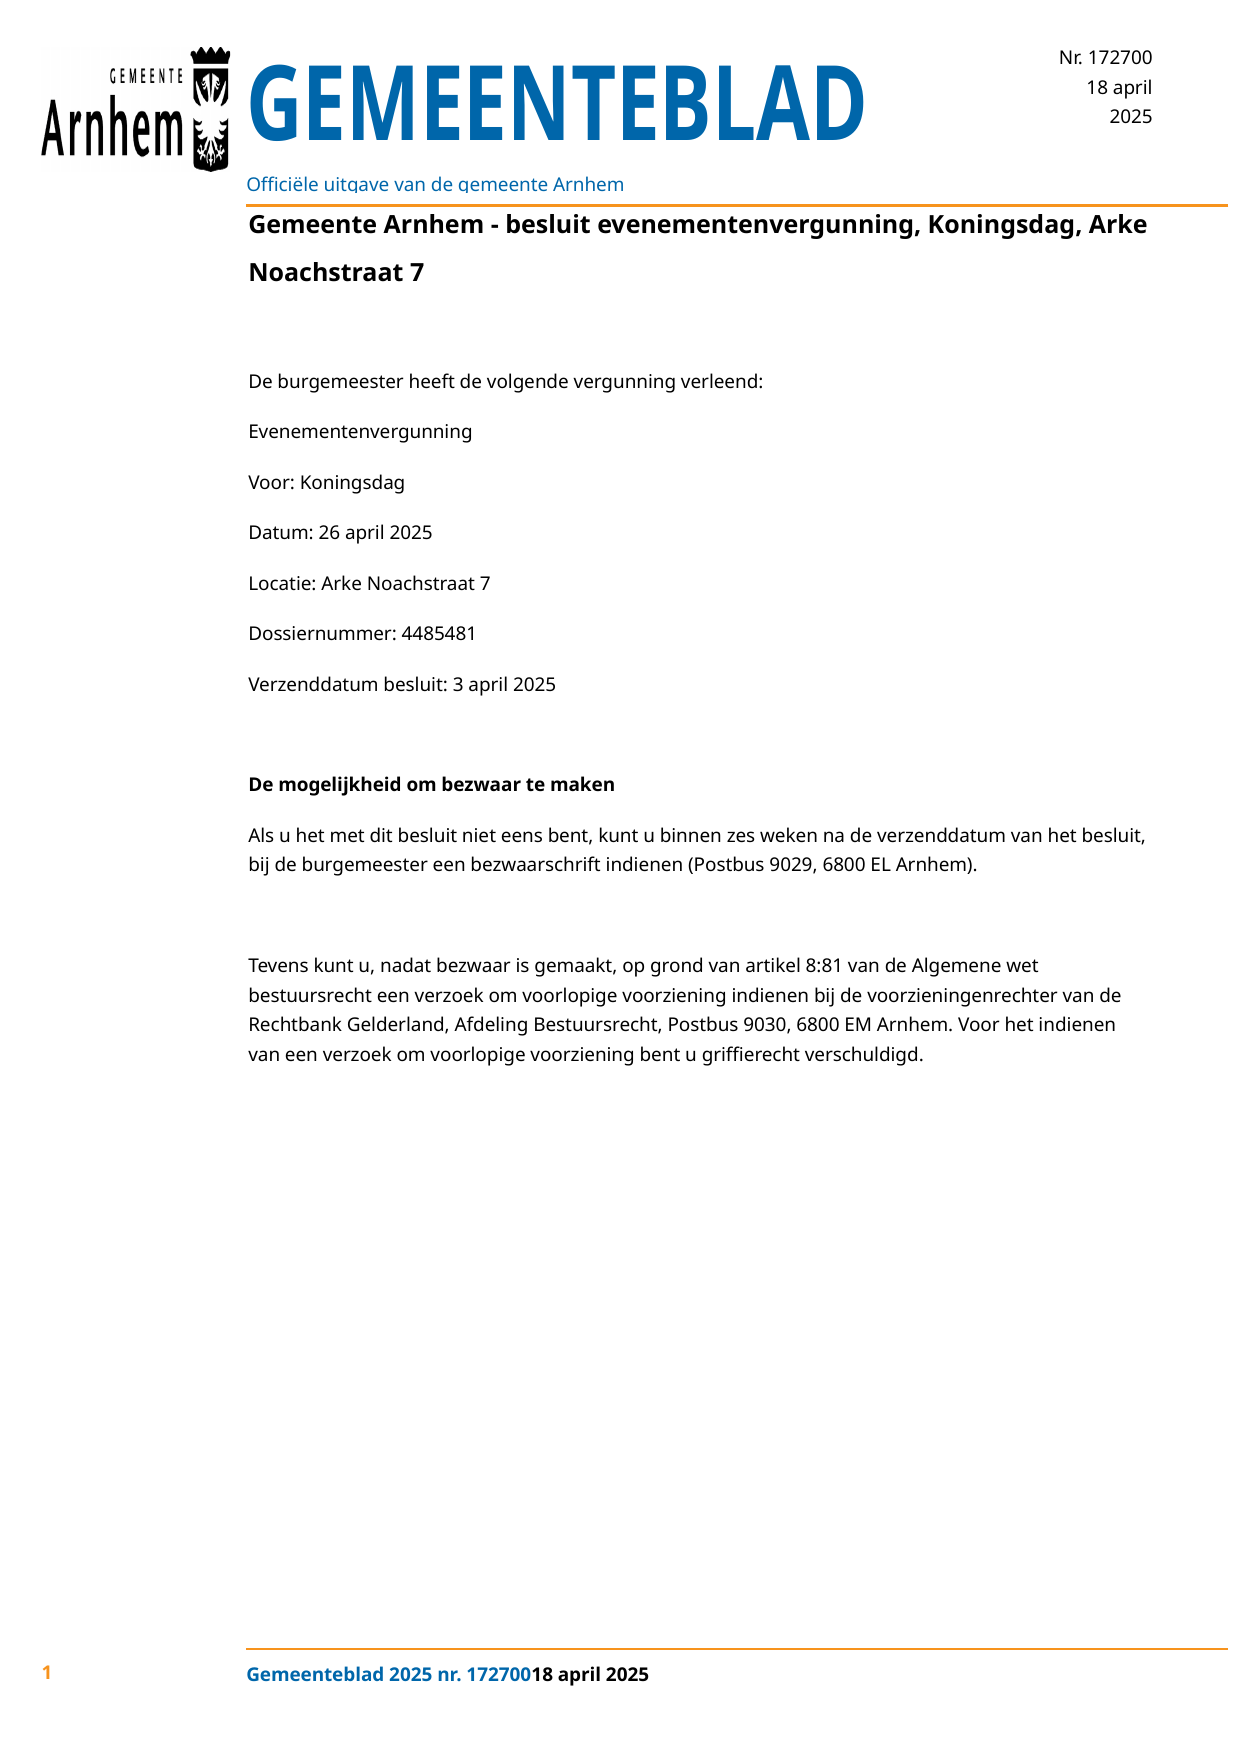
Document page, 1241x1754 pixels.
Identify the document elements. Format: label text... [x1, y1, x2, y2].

picture [41, 47, 231, 172]
text Verzenddatum besluit: 3 april 2025 [248, 671, 1152, 697]
text Evenementenvergunning [248, 419, 1152, 444]
text De mogelijkheid om bezwaar te maken [248, 772, 1152, 797]
text Dossiernummer: 4485481 [248, 620, 1152, 646]
text Als u het met dit besluit niet eens bent, kunt u binnen zes weken na de verzenddatum van het besluit, bij de burgemeester een bezwaarschrift indienen (Postbus 9029, 6800 EL Arnhem). [248, 822, 1152, 877]
text Gemeente Arnhem - besluit evenementenvergunning, Koningsdag, Arke Noachstraat 7 [248, 207, 1152, 288]
text Tevens kunt u, nadat bezwaar is gemaakt, op grond van artikel 8:81 van de Algemene wet bestuursrecht een verzoek om voorlopige voorziening indienen bij de voorzieningenrechter van de Rechtbank Gelderland, Afdeling Bestuursrecht, Postbus 9030, 6800 EM Arnhem. Voor het indienen van een verzoek om voorlopige voorziening bent u griffierecht verschuldigd. [248, 952, 1152, 1067]
text Voor: Koningsdag [248, 469, 1152, 495]
text Locatie: Arke Noachstraat 7 [248, 570, 1152, 596]
text Datum: 26 april 2025 [248, 519, 1152, 545]
text De burgemeester heeft de volgende vergunning verleend: [248, 368, 1152, 394]
